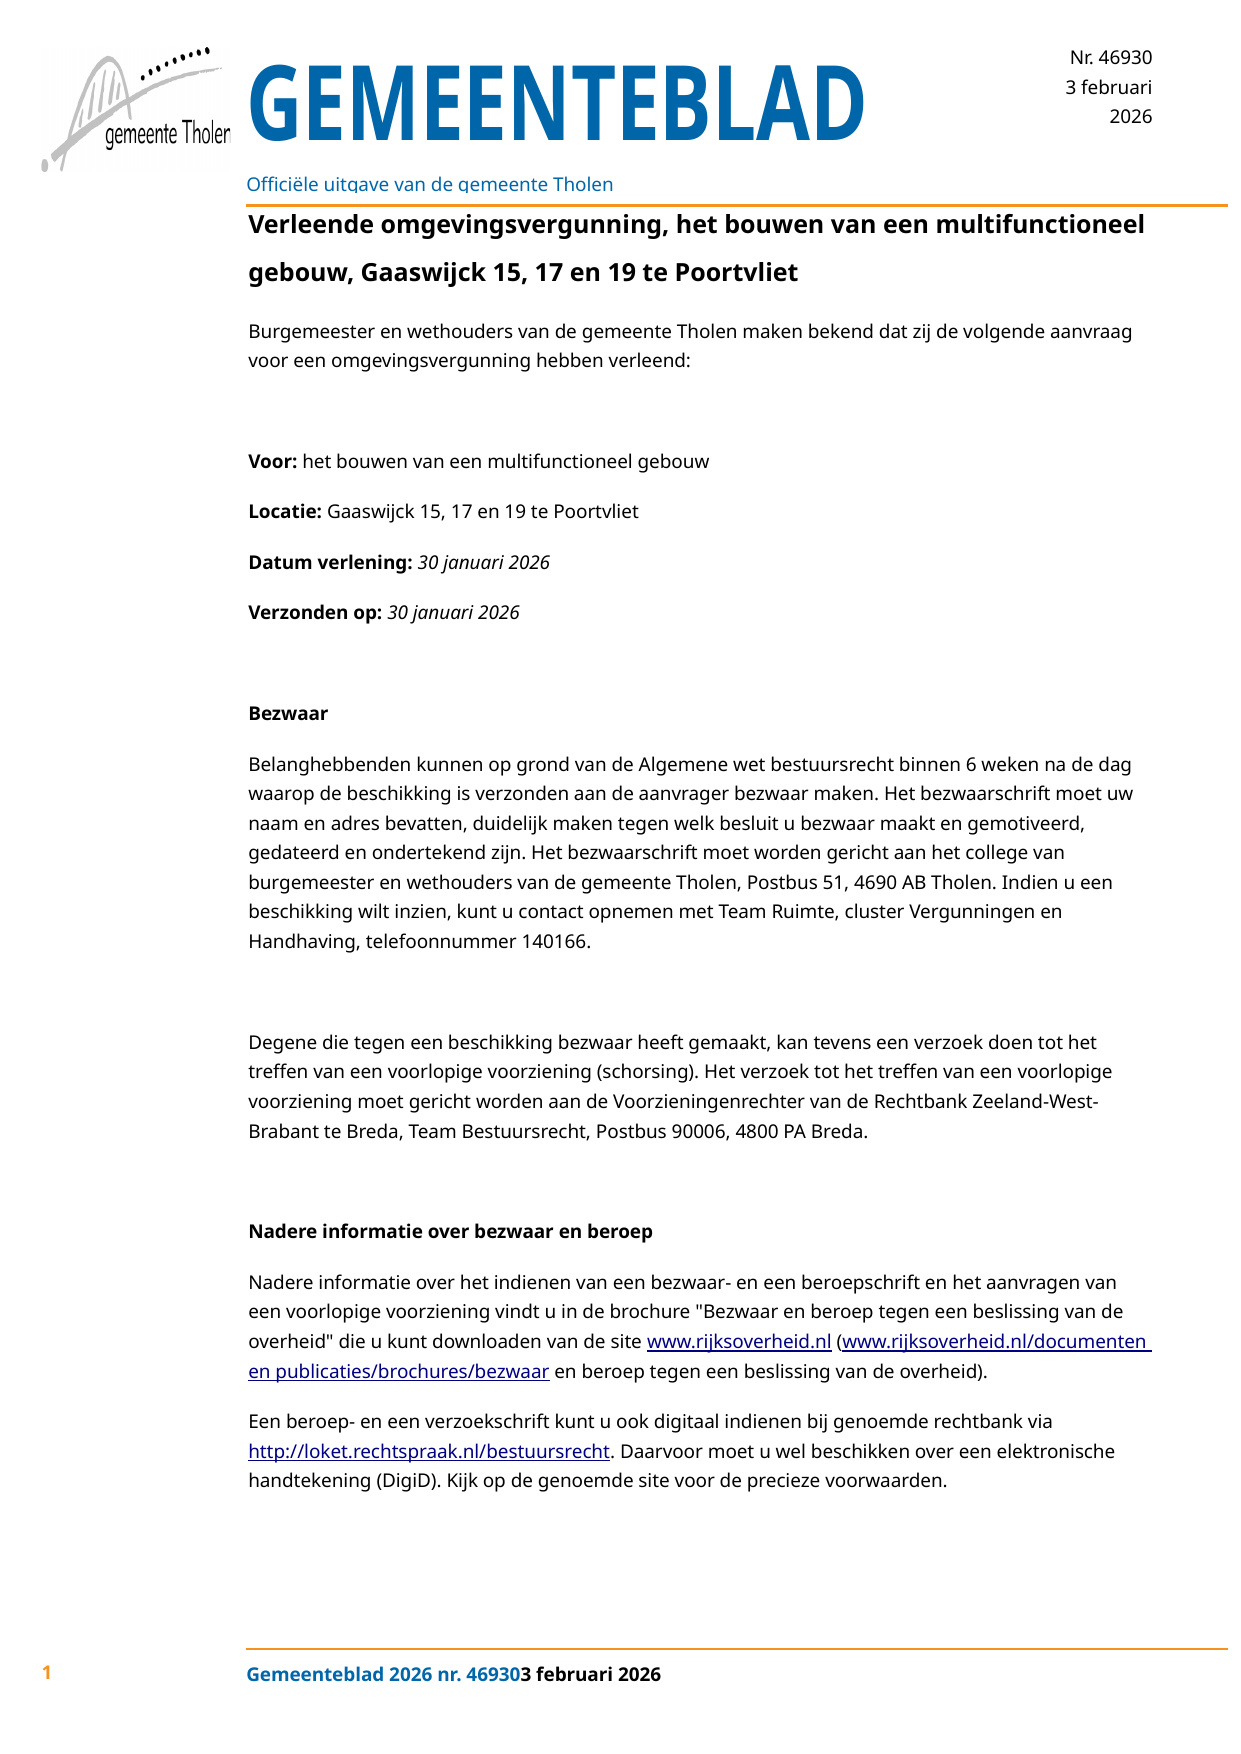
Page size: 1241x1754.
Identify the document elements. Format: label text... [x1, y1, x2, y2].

text Voor: het bouwen van een multifunctioneel gebouw [248, 448, 1152, 474]
text Verzonden op: 30 januari 2026 [248, 599, 1152, 625]
text Bezwaar [248, 700, 1152, 726]
text Degene die tegen een beschikking bezwaar heeft gemaakt, kan tevens een verzoek doen tot het treffen van een voorlopige voorziening (schorsing). Het verzoek tot het treffen van een voorlopige voorziening moet gericht worden aan de Voorzieningenrechter van de Rechtbank Zeeland-West-Brabant te Breda, Team Bestuursrecht, Postbus 90006, 4800 PA Breda. [248, 1029, 1152, 1144]
text Belanghebbenden kunnen op grond van de Algemene wet bestuursrecht binnen 6 weken na de dag waarop de beschikking is verzonden aan de aanvrager bezwaar maken. Het bezwaarschrift moet uw naam en adres bevatten, duidelijk maken tegen welk besluit u bezwaar maakt en gemotiveerd, gedateerd en ondertekend zijn. Het bezwaarschrift moet worden gericht aan het college van burgemeester en wethouders van de gemeente Tholen, Postbus 51, 4690 AB Tholen. Indien u een beschikking wilt inzien, kunt u contact opnemen met Team Ruimte, cluster Vergunningen en Handhaving, telefoonnummer 140166. [248, 751, 1152, 954]
text Burgemeester en wethouders van de gemeente Tholen maken bekend dat zij de volgende aanvraag voor een omgevingsvergunning hebben verleend: [248, 318, 1152, 373]
text Nadere informatie over het indienen van een bezwaar- en een beroepschrift en het aanvragen van een voorlopige voorziening vindt u in de brochure "Bezwaar en beroep tegen een beslissing van de overheid" die u kunt downloaden van de site www.rijksoverheid.nl (www.rijksoverheid.nl/documenten en publicaties/brochures/bezwaar en beroep tegen een beslissing van de overheid). [248, 1269, 1152, 1384]
text Verleende omgevingsvergunning, het bouwen van een multifunctioneel gebouw, Gaaswijck 15, 17 en 19 te Poortvliet [248, 207, 1152, 288]
text Datum verlening: 30 januari 2026 [248, 549, 1152, 575]
text Een beroep- en een verzoekschrift kunt u ook digitaal indienen bij genoemde rechtbank via http://loket.rechtspraak.nl/bestuursrecht. Daarvoor moet u wel beschikken over een elektronische handtekening (DigiD). Kijk op de genoemde site voor de precieze voorwaarden. [248, 1408, 1152, 1493]
text Locatie: Gaaswijck 15, 17 en 19 te Poortvliet [248, 499, 1152, 524]
picture [41, 47, 231, 172]
text Nadere informatie over bezwaar en beroep [248, 1219, 1152, 1244]
